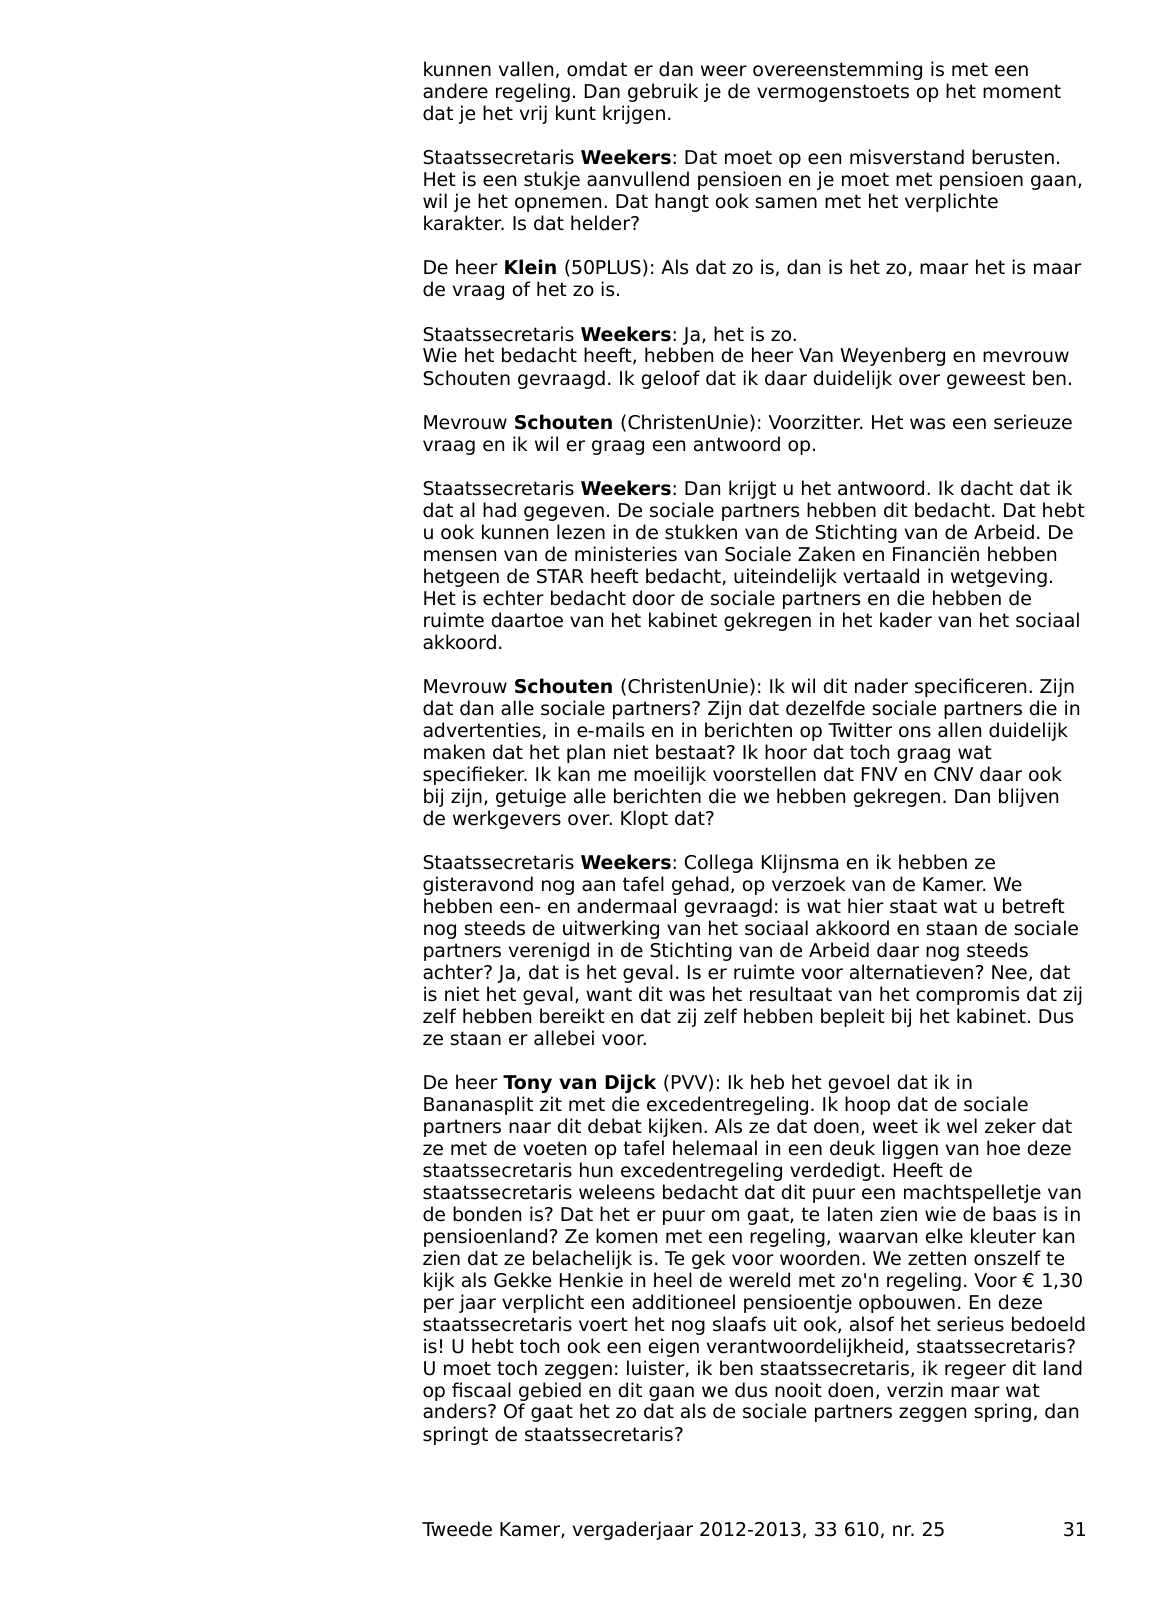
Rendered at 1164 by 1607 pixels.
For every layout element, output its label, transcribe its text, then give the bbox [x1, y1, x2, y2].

text Staatssecretaris Weekers: Dan krijgt u het antwoord. Ik dacht dat ik dat al had gegeven. De sociale partners hebben dit bedacht. Dat hebt u ook kunnen lezen in de stukken van de Stichting van de Arbeid. De mensen van de ministeries van Sociale Zaken en Financiën hebben hetgeen de STAR heeft bedacht, uiteindelijk vertaald in wetgeving. Het is echter bedacht door de sociale partners en die hebben de ruimte daartoe van het kabinet gekregen in het kader van het sociaal akkoord. [422, 478, 1087, 653]
text kunnen vallen, omdat er dan weer overeenstemming is met een andere regeling. Dan gebruik je de vermogenstoets op het moment dat je het vrij kunt krijgen. [422, 59, 1087, 125]
text De heer Tony van Dijck (PVV): Ik heb het gevoel dat ik in Bananasplit zit met die excedentregeling. Ik hoop dat de sociale partners naar dit debat kijken. Als ze dat doen, weet ik wel zeker dat ze met de voeten op tafel helemaal in een deuk liggen van hoe deze staatssecretaris hun excedentregeling verdedigt. Heeft de staatssecretaris weleens bedacht dat dit puur een machtspelletje van de bonden is? Dat het er puur om gaat, te laten zien wie de baas is in pensioenland? Ze komen met een regeling, waarvan elke kleuter kan zien dat ze belachelijk is. Te gek voor woorden. We zetten onszelf te kijk als Gekke Henkie in heel de wereld met zo'n regeling. Voor € 1,30 per jaar verplicht een additioneel pensioentje opbouwen. En deze staatssecretaris voert het nog slaafs uit ook, alsof het serieus bedoeld is! U hebt toch ook een eigen verantwoordelijkheid, staatssecretaris? U moet toch zeggen: luister, ik ben staatssecretaris, ik regeer dit land op fiscaal gebied en dit gaan we dus nooit doen, verzin maar wat anders? Of gaat het zo dat als de sociale partners zeggen spring, dan springt de staatssecretaris? [422, 1072, 1087, 1445]
text Wie het bedacht heeft, hebben de heer Van Weyenberg en mevrouw Schouten gevraagd. Ik geloof dat ik daar duidelijk over geweest ben. [422, 345, 1087, 389]
text Staatssecretaris Weekers: Collega Klijnsma en ik hebben ze gisteravond nog aan tafel gehad, op verzoek van de Kamer. We hebben een- en andermaal gevraagd: is wat hier staat wat u betreft nog steeds de uitwerking van het sociaal akkoord en staan de sociale partners verenigd in de Stichting van de Arbeid daar nog steeds achter? Ja, dat is het geval. Is er ruimte voor alternatieven? Nee, dat is niet het geval, want dit was het resultaat van het compromis dat zij zelf hebben bereikt en dat zij zelf hebben bepleit bij het kabinet. Dus ze staan er allebei voor. [422, 852, 1087, 1049]
text Staatssecretaris Weekers: Ja, het is zo. [422, 323, 1087, 345]
text Mevrouw Schouten (ChristenUnie): Ik wil dit nader specificeren. Zijn dat dan alle sociale partners? Zijn dat dezelfde sociale partners die in advertenties, in e-mails en in berichten op Twitter ons allen duidelijk maken dat het plan niet bestaat? Ik hoor dat toch graag wat specifieker. Ik kan me moeilijk voorstellen dat FNV en CNV daar ook bij zijn, getuige alle berichten die we hebben gekregen. Dan blijven de werkgevers over. Klopt dat? [422, 676, 1087, 829]
text De heer Klein (50PLUS): Als dat zo is, dan is het zo, maar het is maar de vraag of het zo is. [422, 257, 1087, 301]
text Staatssecretaris Weekers: Dat moet op een misverstand berusten. Het is een stukje aanvullend pensioen en je moet met pensioen gaan, wil je het opnemen. Dat hangt ook samen met het verplichte karakter. Is dat helder? [422, 147, 1087, 235]
text Mevrouw Schouten (ChristenUnie): Voorzitter. Het was een serieuze vraag en ik wil er graag een antwoord op. [422, 412, 1087, 456]
